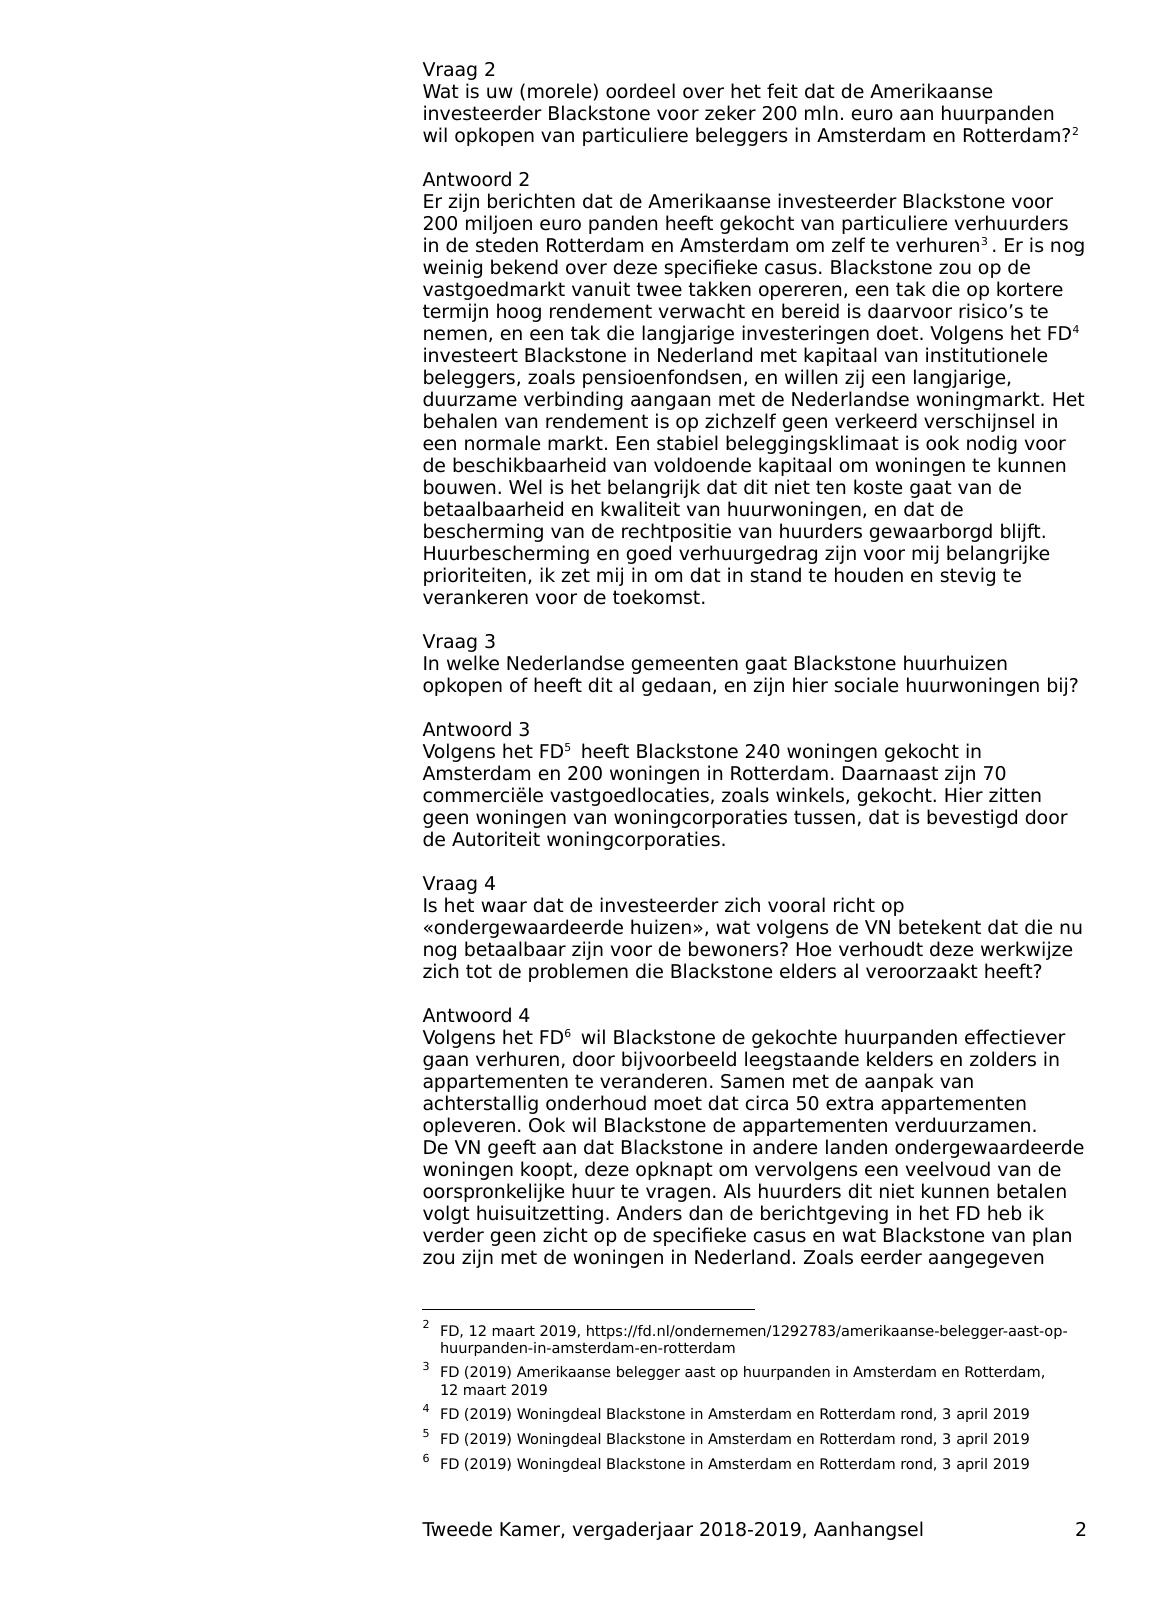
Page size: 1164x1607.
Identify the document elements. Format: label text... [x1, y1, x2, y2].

text Er zijn berichten dat de Amerikaanse investeerder Blackstone voor 200 miljoen euro panden heeft gekocht van particuliere verhuurders in de steden Rotterdam en Amsterdam om zelf te verhuren. Er is nog weinig bekend over deze specifieke casus. Blackstone zou op de vastgoedmarkt vanuit twee takken opereren, een tak die op kortere termijn hoog rendement verwacht en bereid is daarvoor risico’s te nemen, en een tak die langjarige investeringen doet. Volgens het FD investeert Blackstone in Nederland met kapitaal van institutionele beleggers, zoals pensioenfondsen, en willen zij een langjarige, duurzame verbinding aangaan met de Nederlandse woningmarkt. Het behalen van rendement is op zichzelf geen verkeerd verschijnsel in een normale markt. Een stabiel beleggingsklimaat is ook nodig voor de beschikbaarheid van voldoende kapitaal om woningen te kunnen bouwen. Wel is het belangrijk dat dit niet ten koste gaat van de betaalbaarheid en kwaliteit van huurwoningen, en dat de bescherming van de rechtpositie van huurders gewaarborgd blijft. Huurbescherming en goed verhuurgedrag zijn voor mij belangrijke prioriteiten, ik zet mij in om dat in stand te houden en stevig te verankeren voor de toekomst. [422, 191, 1087, 609]
text De VN geeft aan dat Blackstone in andere landen ondergewaardeerde woningen koopt, deze opknapt om vervolgens een veelvoud van de oorspronkelijke huur te vragen. Als huurders dit niet kunnen betalen volgt huisuitzetting. Anders dan de berichtgeving in het FD heb ik verder geen zicht op de specifieke casus en wat Blackstone van plan zou zijn met de woningen in Nederland. Zoals eerder aangegeven [422, 1137, 1087, 1269]
text Is het waar dat de investeerder zich vooral richt op «ondergewaardeerde huizen», wat volgens de VN betekent dat die nu nog betaalbaar zijn voor de bewoners? Hoe verhoudt deze werkwijze zich tot de problemen die Blackstone elders al veroorzaakt heeft? [422, 895, 1087, 983]
text Antwoord 4 [422, 1005, 1087, 1027]
text Wat is uw (morele) oordeel over het feit dat de Amerikaanse investeerder Blackstone voor zeker 200 mln. euro aan huurpanden wil opkopen van particuliere beleggers in Amsterdam en Rotterdam? [422, 81, 1087, 147]
text In welke Nederlandse gemeenten gaat Blackstone huurhuizen opkopen of heeft dit al gedaan, en zijn hier sociale huurwoningen bij? [422, 653, 1087, 697]
text FD, 12 maart 2019, https://fd.nl/ondernemen/1292783/amerikaanse-belegger-aast-op-huurpanden-in-amsterdam-en-rotterdam [422, 1318, 1087, 1357]
text Antwoord 2 [422, 169, 1087, 191]
text FD (2019) Amerikaanse belegger aast op huurpanden in Amsterdam en Rotterdam, 12 maart 2019 [422, 1360, 1087, 1399]
text Volgens het FD heeft Blackstone 240 woningen gekocht in Amsterdam en 200 woningen in Rotterdam. Daarnaast zijn 70 commerciële vastgoedlocaties, zoals winkels, gekocht. Hier zitten geen woningen van woningcorporaties tussen, dat is bevestigd door de Autoriteit woningcorporaties. [422, 741, 1087, 851]
text FD (2019) Woningdeal Blackstone in Amsterdam en Rotterdam rond, 3 april 2019 [422, 1402, 1087, 1424]
text FD (2019) Woningdeal Blackstone in Amsterdam en Rotterdam rond, 3 april 2019 [422, 1452, 1087, 1474]
text FD (2019) Woningdeal Blackstone in Amsterdam en Rotterdam rond, 3 april 2019 [422, 1427, 1087, 1449]
text Volgens het FD wil Blackstone de gekochte huurpanden effectiever gaan verhuren, door bijvoorbeeld leegstaande kelders en zolders in appartementen te veranderen. Samen met de aanpak van achterstallig onderhoud moet dat circa 50 extra appartementen opleveren. Ook wil Blackstone de appartementen verduurzamen. [422, 1027, 1087, 1137]
text Vraag 2 [422, 59, 1087, 81]
text Vraag 3 [422, 631, 1087, 653]
text Antwoord 3 [422, 719, 1087, 741]
text Vraag 4 [422, 873, 1087, 895]
